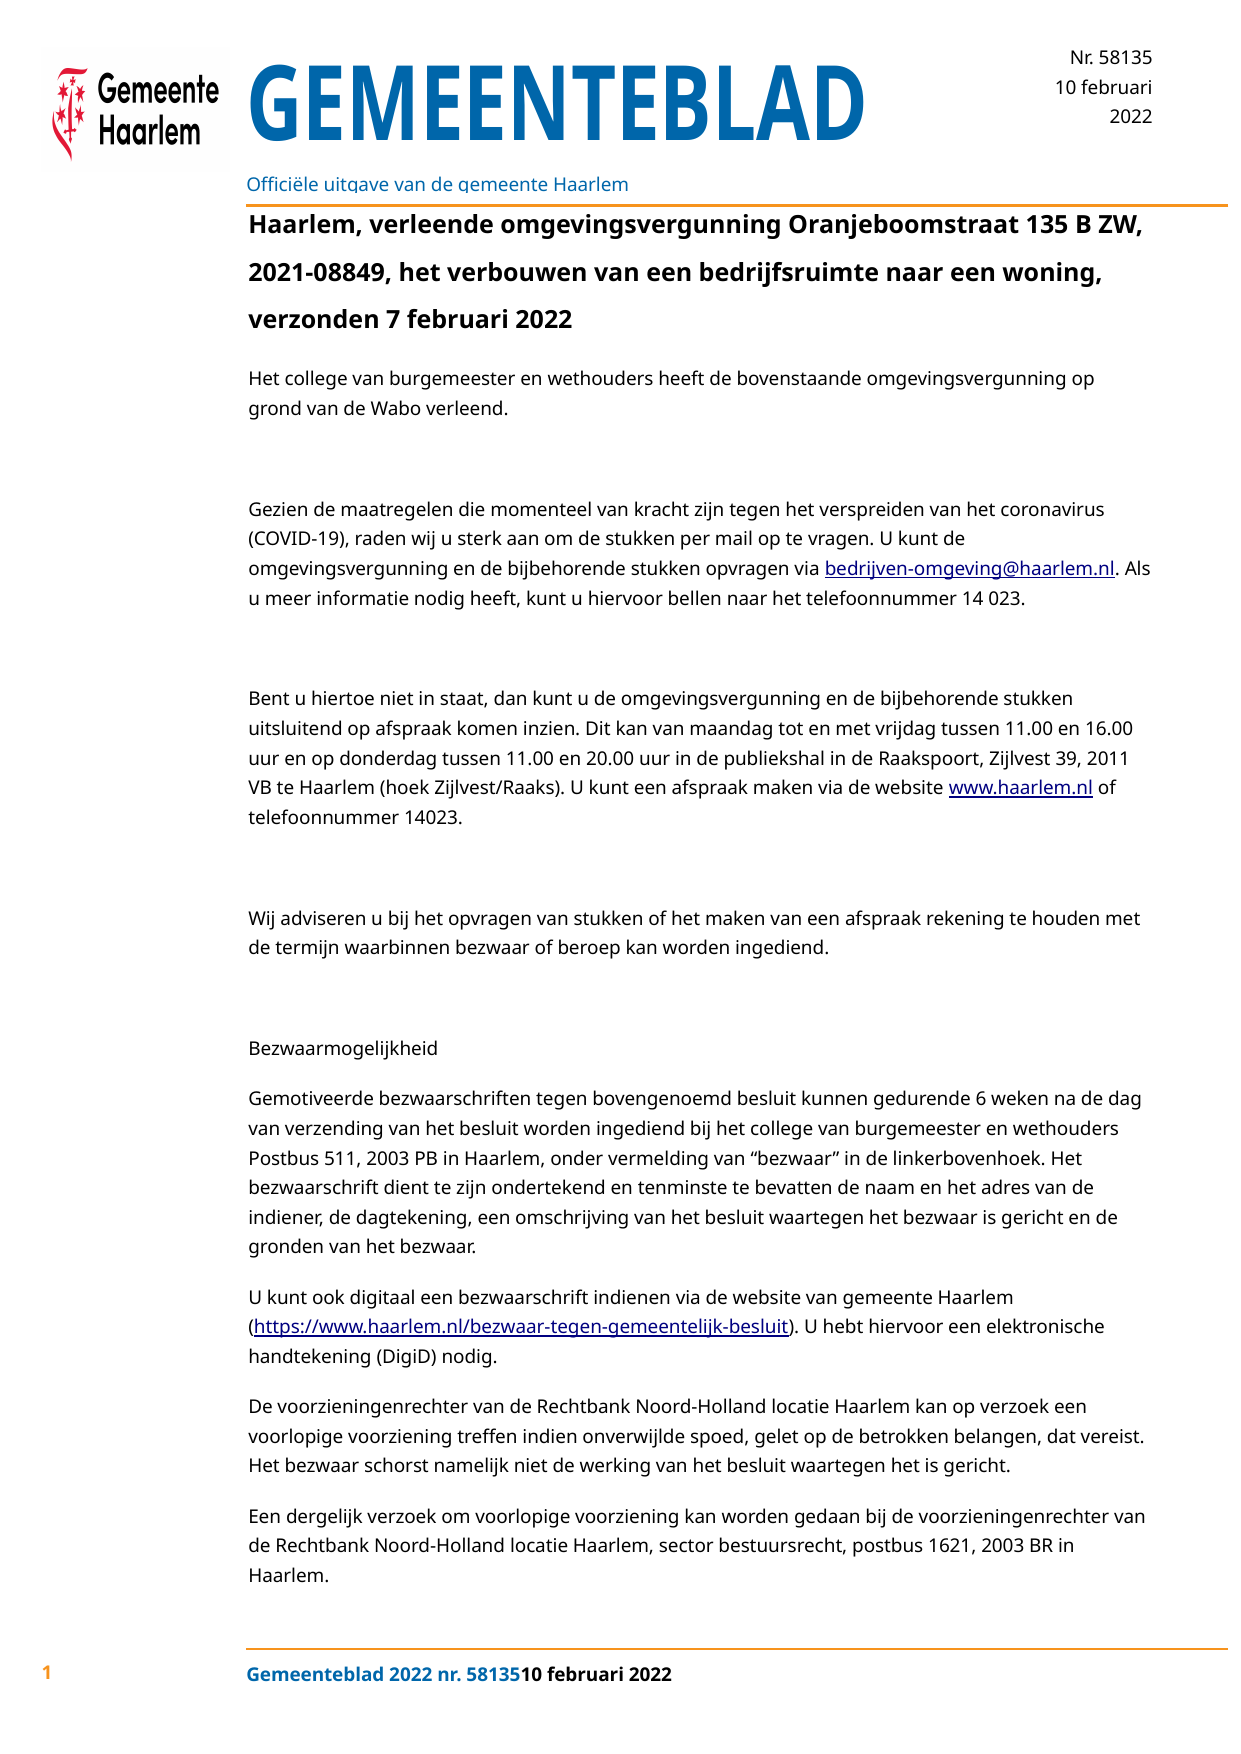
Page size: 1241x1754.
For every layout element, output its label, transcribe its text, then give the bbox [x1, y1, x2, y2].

text Haarlem, verleende omgevingsvergunning Oranjeboomstraat 135 B ZW, 2021-08849, het verbouwen van een bedrijfsruimte naar een woning, verzonden 7 februari 2022 [248, 207, 1152, 336]
text Wij adviseren u bij het opvragen van stukken of het maken van een afspraak rekening te houden met de termijn waarbinnen bezwaar of beroep kan worden ingediend. [248, 905, 1152, 960]
text Gemotiveerde bezwaarschriften tegen bovengenoemd besluit kunnen gedurende 6 weken na de dag van verzending van het besluit worden ingediend bij het college van burgemeester en wethouders Postbus 511, 2003 PB in Haarlem, onder vermelding van “bezwaar” in de linkerbovenhoek. Het bezwaarschrift dient te zijn ondertekend en tenminste te bevatten de naam en het adres van de indiener, de dagtekening, een omschrijving van het besluit waartegen het bezwaar is gericht en de gronden van het bezwaar. [248, 1086, 1152, 1259]
text De voorzieningenrechter van de Rechtbank Noord-Holland locatie Haarlem kan op verzoek een voorlopige voorziening treffen indien onverwijlde spoed, gelet op de betrokken belangen, dat vereist. Het bezwaar schorst namelijk niet de werking van het besluit waartegen het is gericht. [248, 1393, 1152, 1478]
text U kunt ook digitaal een bezwaarschrift indienen via de website van gemeente Haarlem (https://www.haarlem.nl/bezwaar-tegen-gemeentelijk-besluit). U hebt hiervoor een elektronische handtekening (DigiD) nodig. [248, 1284, 1152, 1369]
text Het college van burgemeester en wethouders heeft de bovenstaande omgevingsvergunning op grond van de Wabo verleend. [248, 366, 1152, 421]
text Bent u hiertoe niet in staat, dan kunt u de omgevingsvergunning en de bijbehorende stukken uitsluitend op afspraak komen inzien. Dit kan van maandag tot en met vrijdag tussen 11.00 en 16.00 uur en op donderdag tussen 11.00 en 20.00 uur in de publiekshal in de Raakspoort, Zijlvest 39, 2011 VB te Haarlem (hoek Zijlvest/Raaks). U kunt een afspraak maken via de website www.haarlem.nl of telefoonnummer 14023. [248, 686, 1152, 829]
text Gezien de maatregelen die momenteel van kracht zijn tegen het verspreiden van het coronavirus (COVID-19), raden wij u sterk aan om de stukken per mail op te vragen. U kunt de omgevingsvergunning en de bijbehorende stukken opvragen via bedrijven-omgeving@haarlem.nl. Als u meer informatie nodig heeft, kunt u hiervoor bellen naar het telefoonnummer 14 023. [248, 496, 1152, 610]
text Bezwaarmogelijkheid [248, 1035, 1152, 1061]
text Een dergelijk verzoek om voorlopige voorziening kan worden gedaan bij de voorzieningenrechter van de Rechtbank Noord-Holland locatie Haarlem, sector bestuursrecht, postbus 1621, 2003 BR in Haarlem. [248, 1503, 1152, 1588]
picture [41, 47, 231, 172]
